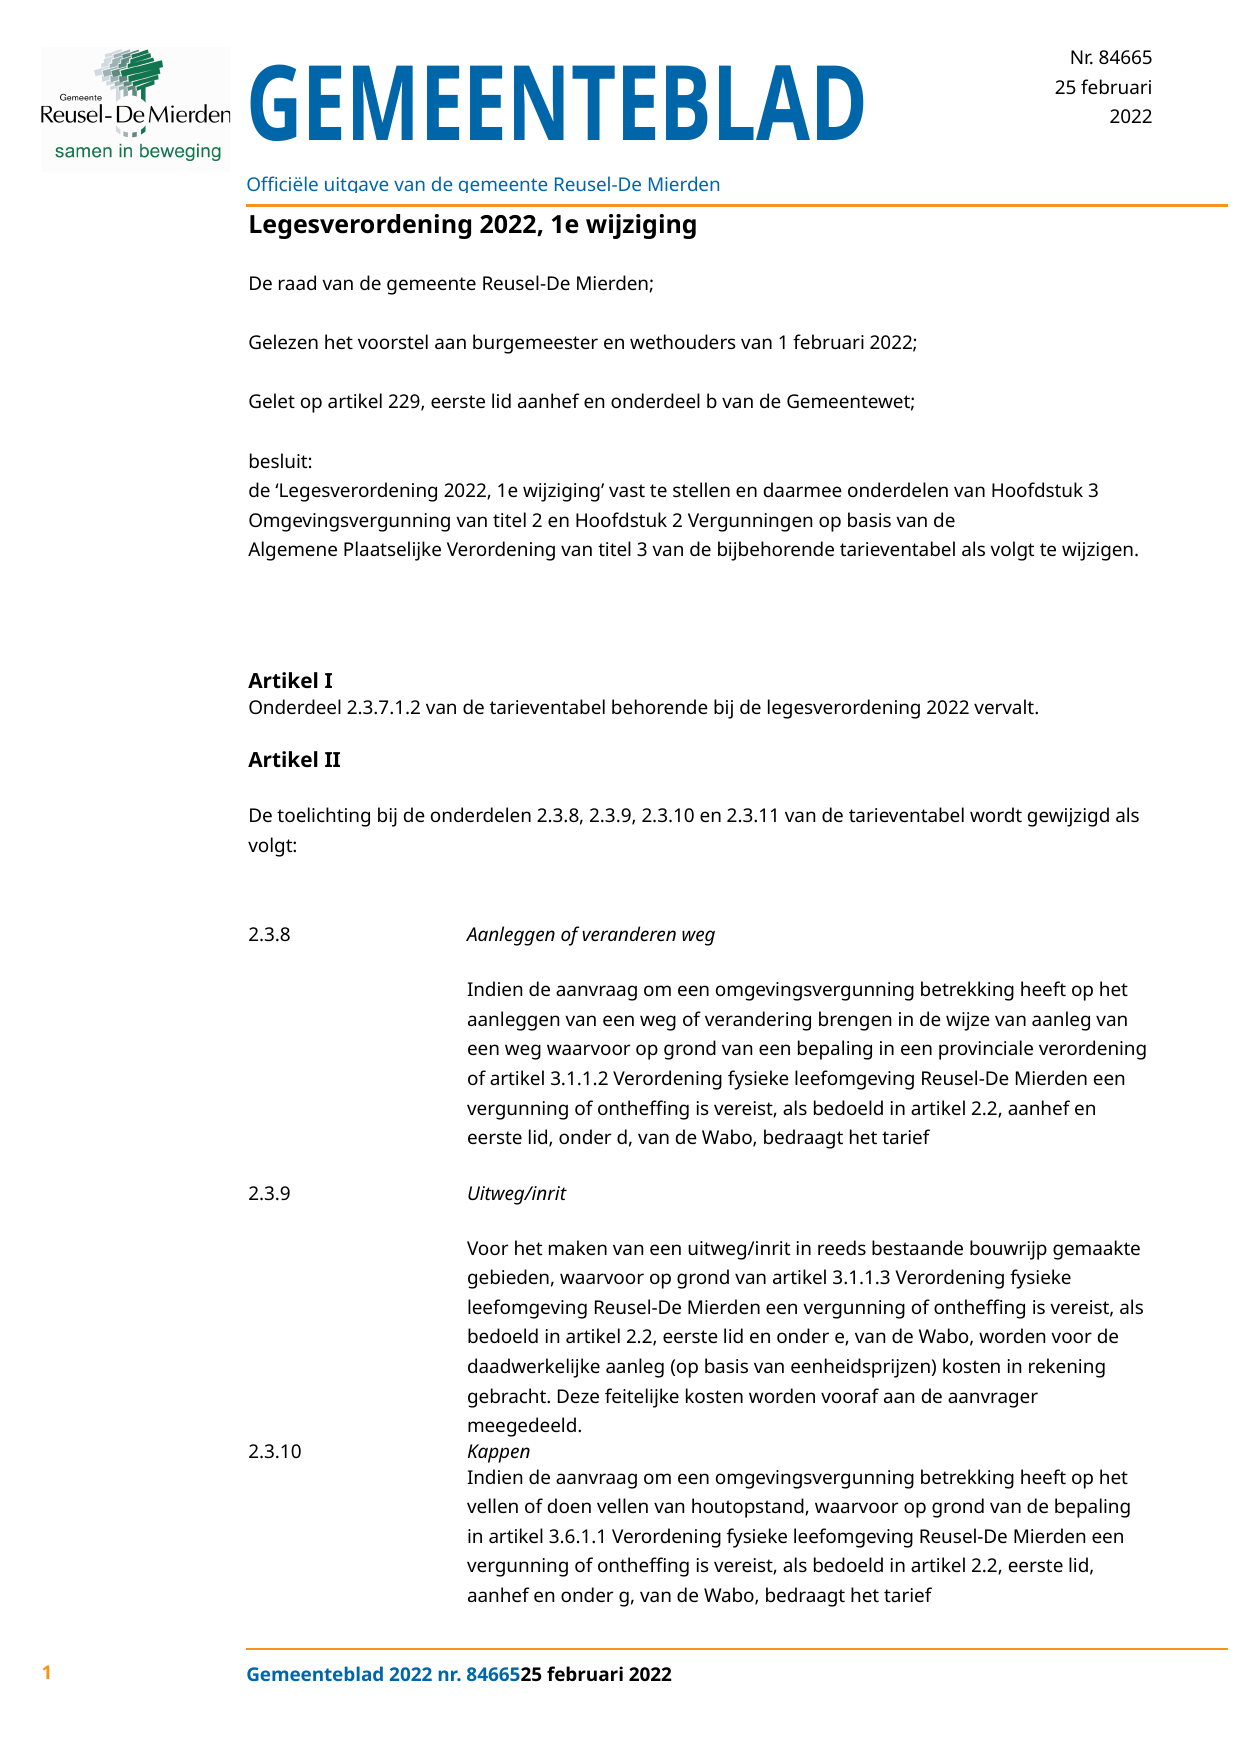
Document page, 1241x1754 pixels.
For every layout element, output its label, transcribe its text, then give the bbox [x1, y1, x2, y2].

table_cell [248, 1235, 467, 1438]
table_cell 2.3.10 [248, 1438, 467, 1464]
text De raad van de gemeente Reusel-De Mierden; [248, 270, 1152, 296]
text Gelezen het voorstel aan burgemeester en wethouders van 1 februari 2022; [248, 329, 1152, 355]
table_header 2.3.8 [248, 892, 467, 976]
text Gelet op artikel 229, eerste lid aanhef en onderdeel b van de Gemeentewet; [248, 389, 1152, 414]
table_cell Voor het maken van een uitweg/inrit in reeds bestaande bouwrijp gemaakte gebieden, waarvoor op grond van artikel 3.1.1.3 Verordening fysieke leefomgeving Reusel-De Mierden een vergunning of ontheffing is vereist, als bedoeld in artikel 2.2, eerste lid en onder e, van de Wabo, worden voor de daadwerkelijke aanleg (op basis van eenheidsprijzen) kosten in rekening gebracht. Deze feitelijke kosten worden vooraf aan de aanvrager meegedeeld. [467, 1235, 1152, 1438]
table_cell [248, 976, 467, 1150]
text besluit: [248, 448, 1152, 473]
table_cell Kappen [467, 1438, 1152, 1464]
table_cell [248, 1464, 467, 1608]
text de ‘Legesverordening 2022, 1e wijziging’ vast te stellen en daarmee onderdelen van Hoofdstuk 3 Omgevingsvergunning van titel 2 en Hoofdstuk 2 Vergunningen op basis van de Algemene Plaatselijke Verordening van titel 3 van de bijbehorende tarieventabel als volgt te wijzigen. [248, 477, 1152, 562]
table_cell Uitweg/inrit [467, 1150, 1152, 1235]
text Artikel II [248, 745, 1152, 773]
table_cell Indien de aanvraag om een omgevingsvergunning betrekking heeft op het vellen of doen vellen van houtopstand, waarvoor op grond van de bepaling in artikel 3.6.1.1 Verordening fysieke leefomgeving Reusel-De Mierden een vergunning of ontheffing is vereist, als bedoeld in artikel 2.2, eerste lid, aanhef en onder g, van de Wabo, bedraagt het tarief [467, 1464, 1152, 1608]
text Onderdeel 2.3.7.1.2 van de tarieventabel behorende bij de legesverordening 2022 vervalt. [248, 694, 1152, 720]
table_cell 2.3.9 [248, 1150, 467, 1235]
text De toelichting bij de onderdelen 2.3.8, 2.3.9, 2.3.10 en 2.3.11 van de tarieventabel wordt gewijzigd als volgt: [248, 803, 1152, 858]
table_header Aanleggen of veranderen weg [467, 892, 1152, 976]
table_cell Indien de aanvraag om een omgevingsvergunning betrekking heeft op het aanleggen van een weg of verandering brengen in de wijze van aanleg van een weg waarvoor op grond van een bepaling in een provinciale verordening of artikel 3.1.1.2 Verordening fysieke leefomgeving Reusel-De Mierden een vergunning of ontheffing is vereist, als bedoeld in artikel 2.2, aanhef en eerste lid, onder d, van de Wabo, bedraagt het tarief [467, 976, 1152, 1150]
text Legesverordening 2022, 1e wijziging [248, 207, 1152, 241]
text Artikel I [248, 666, 1152, 694]
picture [41, 47, 231, 172]
